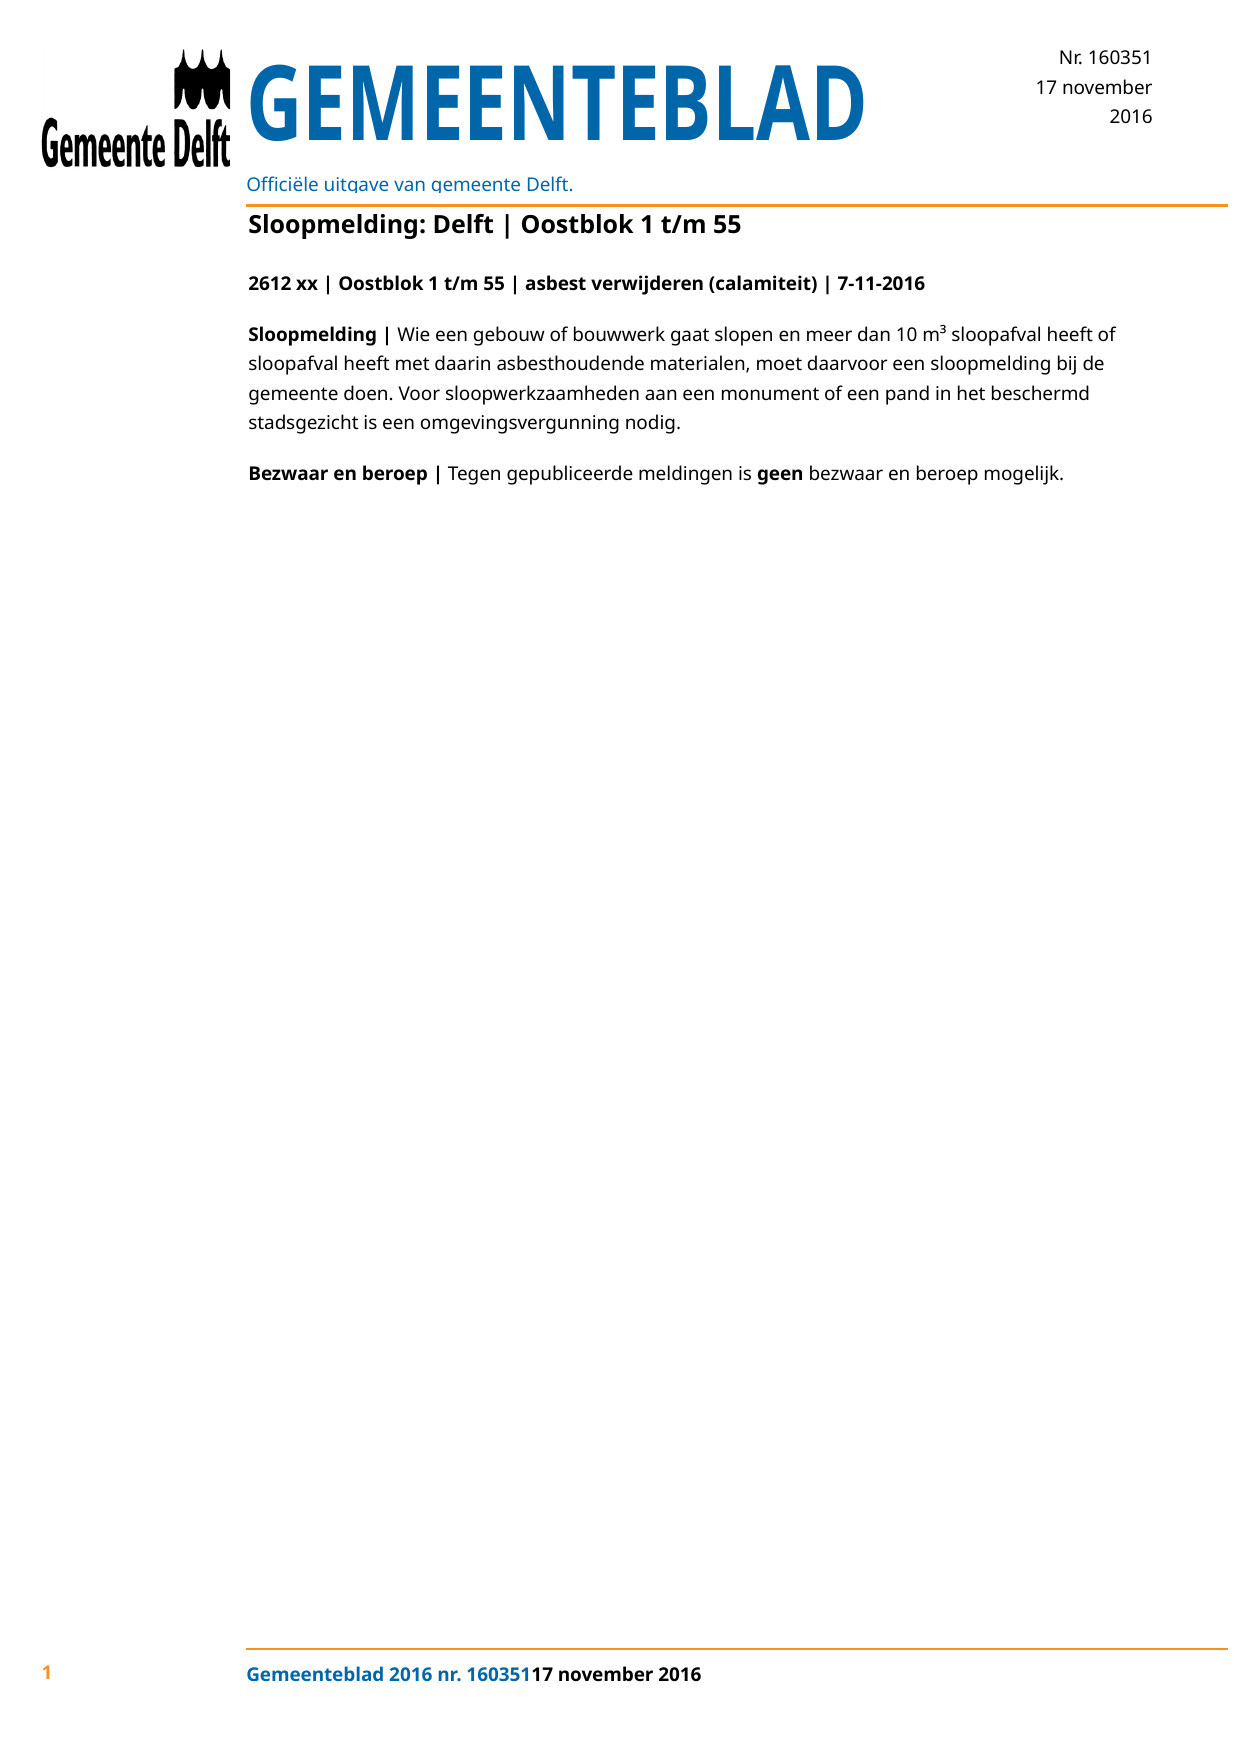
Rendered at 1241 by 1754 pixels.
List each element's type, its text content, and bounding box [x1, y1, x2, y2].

text Bezwaar en beroep | Tegen gepubliceerde meldingen is geen bezwaar en beroep mogelijk. [248, 460, 1152, 486]
text Sloopmelding | Wie een gebouw of bouwwerk gaat slopen en meer dan 10 m³ sloopafval heeft of sloopafval heeft met daarin asbesthoudende materialen, moet daarvoor een sloopmelding bij de gemeente doen. Voor sloopwerkzaamheden aan een monument of een pand in het beschermd stadsgezicht is een omgevingsvergunning nodig. [248, 321, 1152, 435]
text Sloopmelding: Delft | Oostblok 1 t/m 55 [248, 207, 1152, 241]
text 2612 xx | Oostblok 1 t/m 55 | asbest verwijderen (calamiteit) | 7-11-2016 [248, 270, 1152, 296]
picture [41, 47, 231, 172]
